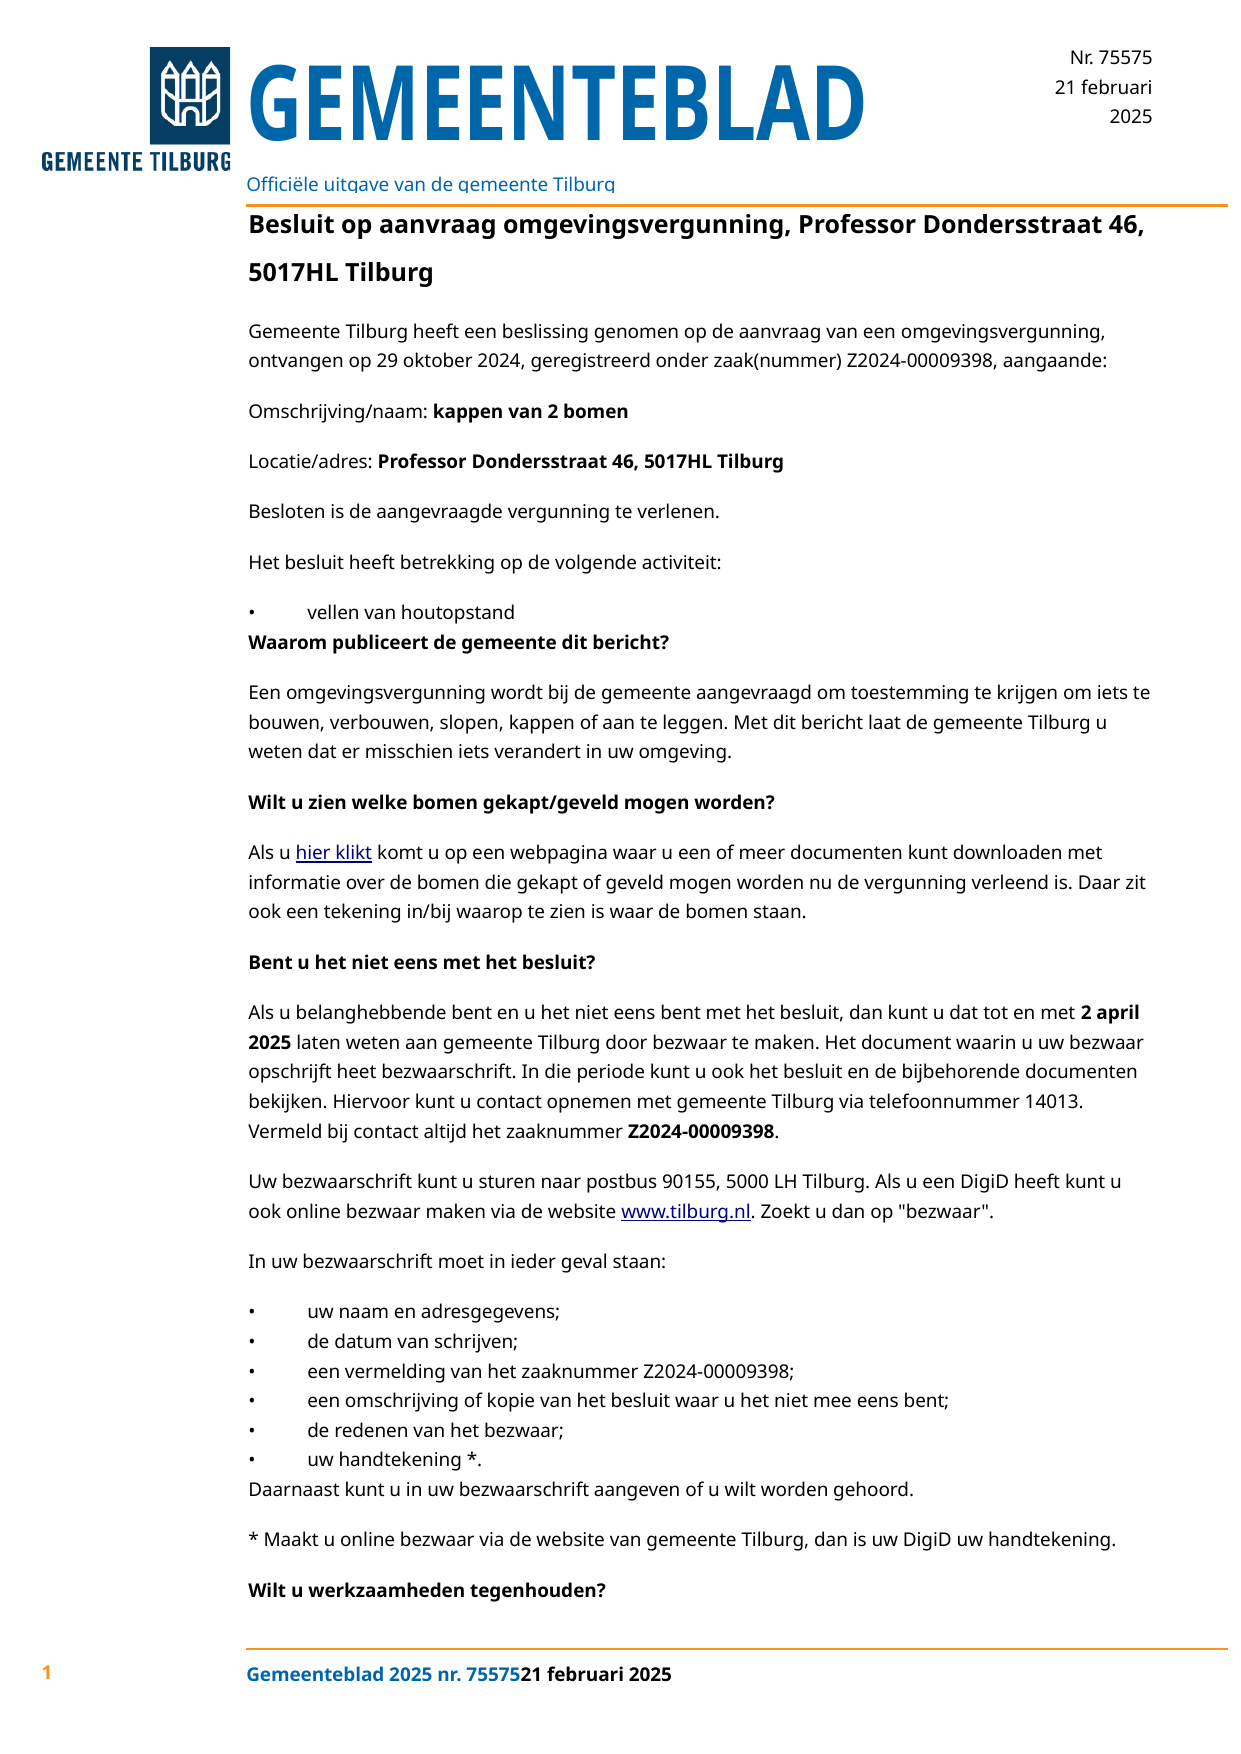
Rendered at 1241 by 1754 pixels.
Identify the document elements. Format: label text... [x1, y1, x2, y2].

text Wilt u zien welke bomen gekapt/geveld mogen worden? [248, 789, 1152, 815]
text Gemeente Tilburg heeft een beslissing genomen op de aanvraag van een omgevingsvergunning, ontvangen op 29 oktober 2024, geregistreerd onder zaak(nummer) Z2024-00009398, aangaande: [248, 318, 1152, 373]
picture [41, 47, 231, 172]
text Een omgevingsvergunning wordt bij de gemeente aangevraagd om toestemming te krijgen om iets te bouwen, verbouwen, slopen, kappen of aan te leggen. Met dit bericht laat de gemeente Tilburg u weten dat er misschien iets verandert in uw omgeving. [248, 679, 1152, 764]
text Bent u het niet eens met het besluit? [248, 949, 1152, 975]
text Wilt u werkzaamheden tegenhouden? [248, 1577, 1152, 1603]
text Als u belanghebbende bent en u het niet eens bent met het besluit, dan kunt u dat tot en met 2 april 2025 laten weten aan gemeente Tilburg door bezwaar te maken. Het document waarin u uw bezwaar opschrijft heet bezwaarschrift. In die periode kunt u ook het besluit en de bijbehorende documenten bekijken. Hiervoor kunt u contact opnemen met gemeente Tilburg via telefoonnummer 14013. Vermeld bij contact altijd het zaaknummer Z2024-00009398. [248, 999, 1152, 1144]
list de datum van schrijven; [248, 1328, 1152, 1354]
list uw naam en adresgegevens; [248, 1299, 1152, 1324]
list een vermelding van het zaaknummer Z2024-00009398; [248, 1358, 1152, 1384]
text Besluit op aanvraag omgevingsvergunning, Professor Dondersstraat 46, 5017HL Tilburg [248, 207, 1152, 288]
text Besloten is de aangevraagde vergunning te verlenen. [248, 499, 1152, 524]
list de redenen van het bezwaar; [248, 1417, 1152, 1443]
text Als u hier klikt komt u op een webpagina waar u een of meer documenten kunt downloaden met informatie over de bomen die gekapt of geveld mogen worden nu de vergunning verleend is. Daar zit ook een tekening in/bij waarop te zien is waar de bomen staan. [248, 839, 1152, 924]
text Waarom publiceert de gemeente dit bericht? [248, 629, 1152, 655]
text * Maakt u online bezwaar via de website van gemeente Tilburg, dan is uw DigiD uw handtekening. [248, 1527, 1152, 1552]
text Locatie/adres: Professor Dondersstraat 46, 5017HL Tilburg [248, 448, 1152, 474]
list uw handtekening *. [248, 1447, 1152, 1472]
list een omschrijving of kopie van het besluit waar u het niet mee eens bent; [248, 1387, 1152, 1413]
text Omschrijving/naam: kappen van 2 bomen [248, 398, 1152, 424]
text Daarnaast kunt u in uw bezwaarschrift aangeven of u wilt worden gehoord. [248, 1476, 1152, 1502]
text Uw bezwaarschrift kunt u sturen naar postbus 90155, 5000 LH Tilburg. Als u een DigiD heeft kunt u ook online bezwaar maken via de website www.tilburg.nl. Zoekt u dan op "bezwaar". [248, 1168, 1152, 1224]
text In uw bezwaarschrift moet in ieder geval staan: [248, 1248, 1152, 1274]
text Het besluit heeft betrekking op de volgende activiteit: [248, 549, 1152, 575]
list vellen van houtopstand [248, 599, 1152, 625]
